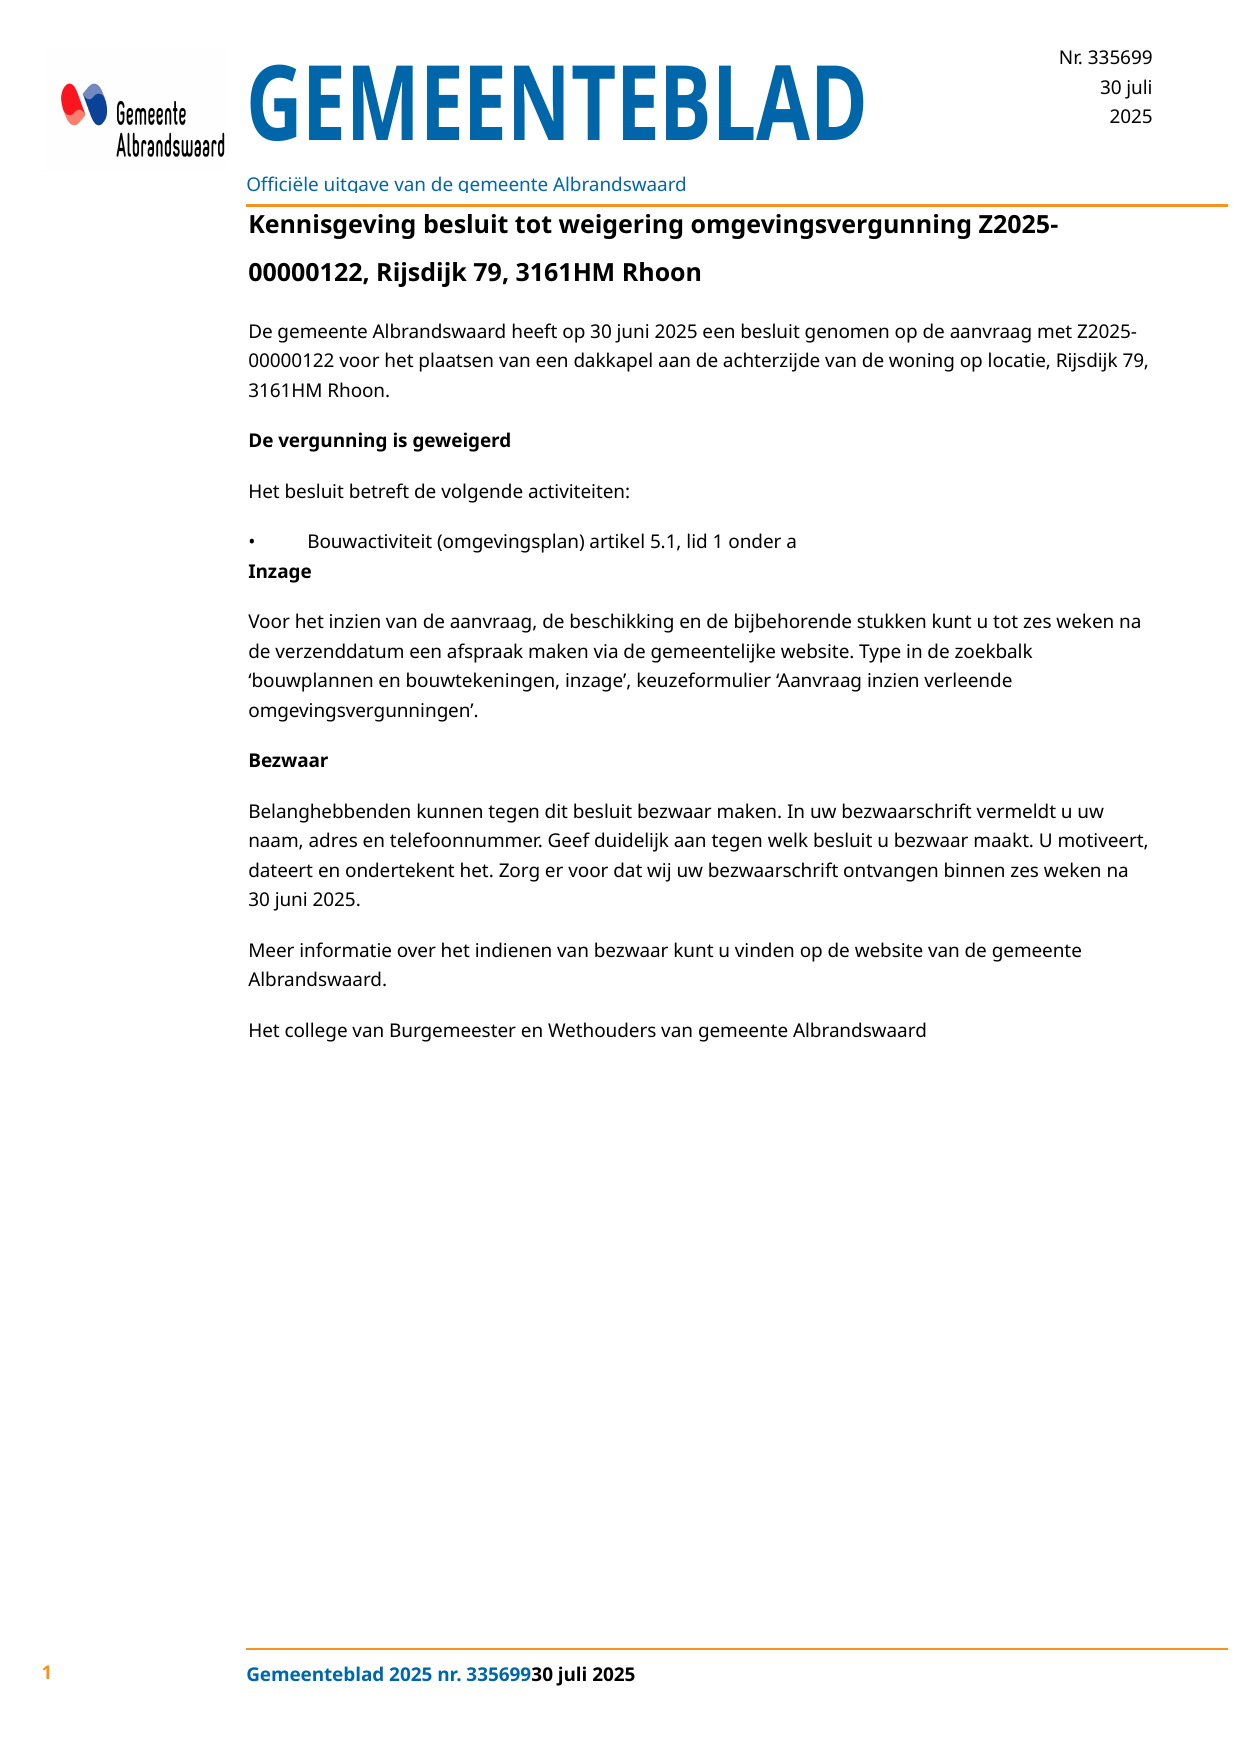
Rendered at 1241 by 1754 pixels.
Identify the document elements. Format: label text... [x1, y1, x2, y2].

text Het besluit betreft de volgende activiteiten: [248, 478, 1152, 504]
text Kennisgeving besluit tot weigering omgevingsvergunning Z2025-00000122, Rijsdijk 79, 3161HM Rhoon [248, 207, 1152, 288]
text Voor het inzien van de aanvraag, de beschikking en de bijbehorende stukken kunt u tot zes weken na de verzenddatum een afspraak maken via de gemeentelijke website. Type in de zoekbalk ‘bouwplannen en bouwtekeningen, inzage’, keuzeformulier ‘Aanvraag inzien verleende omgevingsvergunningen’. [248, 608, 1152, 723]
text Bezwaar [248, 747, 1152, 773]
text De gemeente Albrandswaard heeft op 30 juni 2025 een besluit genomen op de aanvraag met Z2025-00000122 voor het plaatsen van een dakkapel aan de achterzijde van de woning op locatie, Rijsdijk 79, 3161HM Rhoon. [248, 318, 1152, 403]
text Inzage [248, 558, 1152, 584]
text De vergunning is geweigerd [248, 427, 1152, 453]
list Bouwactiviteit (omgevingsplan) artikel 5.1, lid 1 onder a [248, 528, 1152, 554]
picture [41, 47, 231, 172]
text Meer informatie over het indienen van bezwaar kunt u vinden op de website van de gemeente Albrandswaard. [248, 937, 1152, 992]
text Het college van Burgemeester en Wethouders van gemeente Albrandswaard [248, 1017, 1152, 1043]
text Belanghebbenden kunnen tegen dit besluit bezwaar maken. In uw bezwaarschrift vermeldt u uw naam, adres en telefoonnummer. Geef duidelijk aan tegen welk besluit u bezwaar maakt. U motiveert, dateert en ondertekent het. Zorg er voor dat wij uw bezwaarschrift ontvangen binnen zes weken na 30 juni 2025. [248, 798, 1152, 912]
